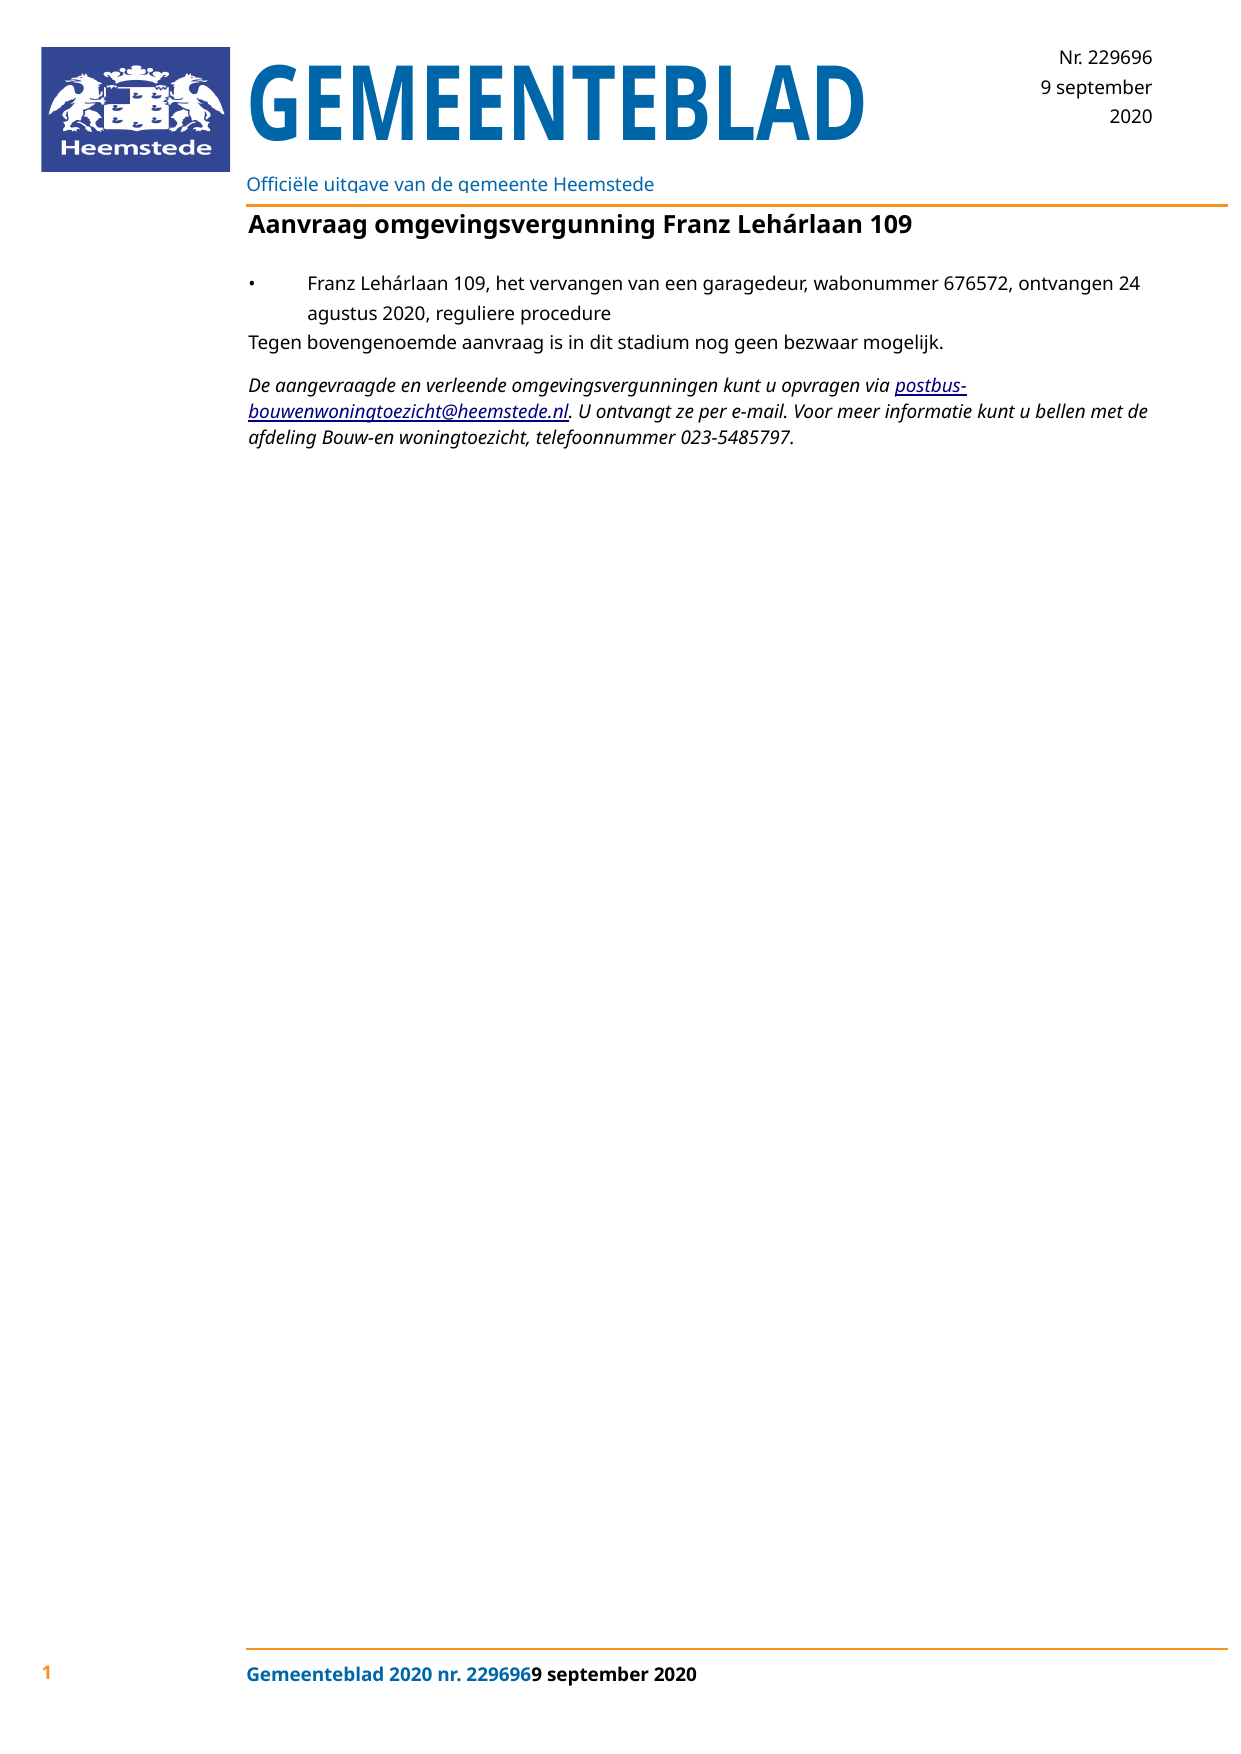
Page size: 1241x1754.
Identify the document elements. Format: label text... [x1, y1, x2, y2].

picture [41, 47, 231, 172]
text De aangevraagde en verleende omgevingsvergunningen kunt u opvragen via postbus-bouwenwoningtoezicht@heemstede.nl. U ontvangt ze per e-mail. Voor meer informatie kunt u bellen met de afdeling Bouw-en woningtoezicht, telefoonnummer 023-5485797. [248, 373, 1152, 450]
list Franz Lehárlaan 109, het vervangen van een garagedeur, wabonummer 676572, ontvangen 24 agustus 2020, reguliere procedure [248, 270, 1152, 326]
text Tegen bovengenoemde aanvraag is in dit stadium nog geen bezwaar mogelijk. [248, 329, 1152, 355]
text Aanvraag omgevingsvergunning Franz Lehárlaan 109 [248, 207, 1152, 241]
